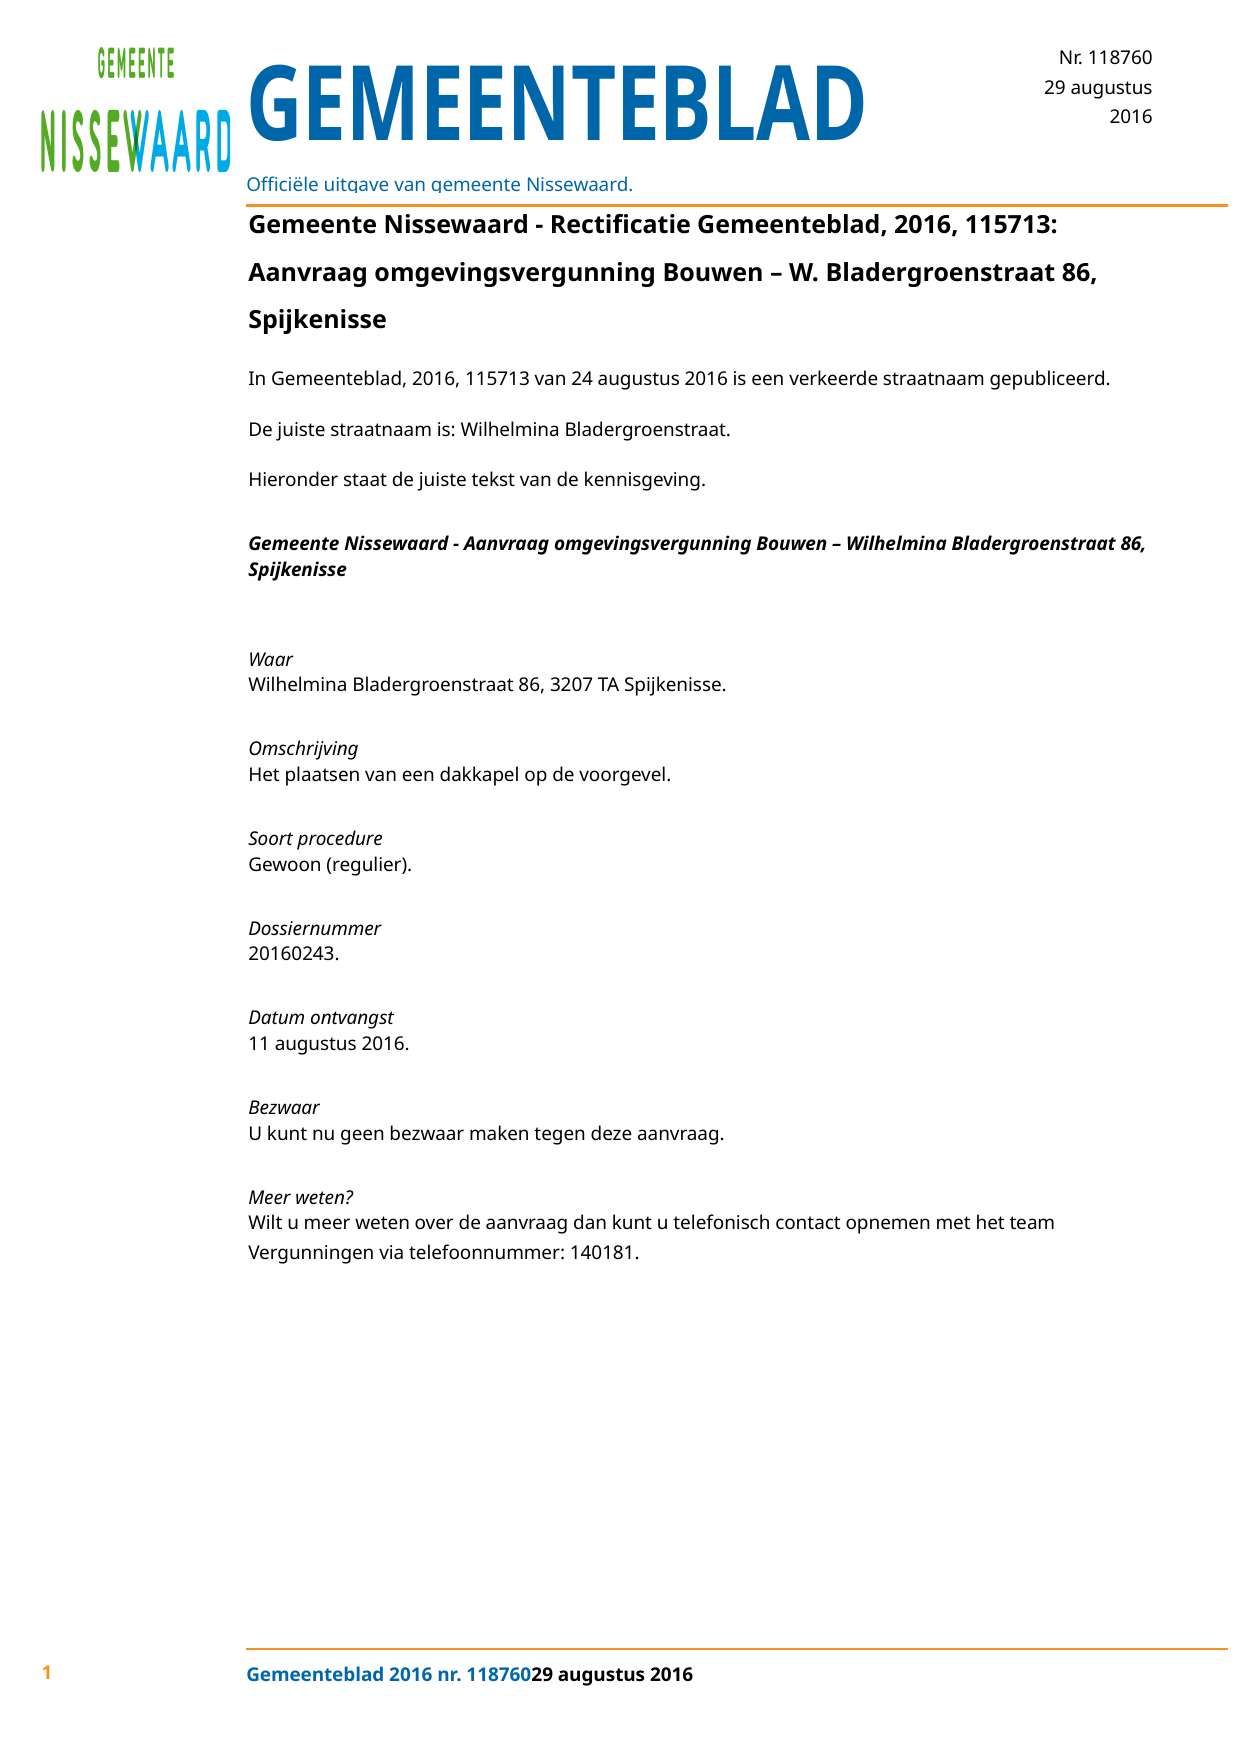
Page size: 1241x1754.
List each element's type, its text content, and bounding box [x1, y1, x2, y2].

text Waar [248, 646, 1152, 671]
text Gemeente Nissewaard - Aanvraag omgevingsvergunning Bouwen – Wilhelmina Bladergroenstraat 86, Spijkenisse [248, 530, 1152, 582]
text Datum ontvangst [248, 1004, 1152, 1030]
text De juiste straatnaam is: Wilhelmina Bladergroenstraat. [248, 416, 1152, 442]
text Omschrijving [248, 735, 1152, 761]
text Gewoon (regulier). [248, 851, 1152, 877]
text Wilt u meer weten over de aanvraag dan kunt u telefonisch contact opnemen met het team Vergunningen via telefoonnummer: 140181. [248, 1209, 1152, 1265]
picture [200, 151, 206, 172]
text Gemeente Nissewaard - Rectificatie Gemeenteblad, 2016, 115713: Aanvraag omgevingsvergunning Bouwen – W. Bladergroenstraat 86, Spijkenisse [248, 207, 1152, 336]
text 20160243. [248, 941, 1152, 966]
text In Gemeenteblad, 2016, 115713 van 24 augustus 2016 is een verkeerde straatnaam gepubliceerd. [248, 366, 1152, 391]
text Meer weten? [248, 1184, 1152, 1209]
picture [176, 157, 187, 172]
picture [201, 122, 206, 138]
text Het plaatsen van een dakkapel op de voorgevel. [248, 761, 1152, 787]
text U kunt nu geen bezwaar maken tegen deze aanvraag. [248, 1120, 1152, 1146]
picture [154, 157, 165, 172]
picture [41, 47, 231, 172]
text 11 augustus 2016. [248, 1030, 1152, 1056]
text Bezwaar [248, 1094, 1152, 1120]
picture [222, 122, 227, 160]
text Soort procedure [248, 825, 1152, 851]
text Dossiernummer [248, 915, 1152, 941]
text Wilhelmina Bladergroenstraat 86, 3207 TA Spijkenisse. [248, 671, 1152, 697]
text Hieronder staat de juiste tekst van de kennisgeving. [248, 466, 1152, 492]
